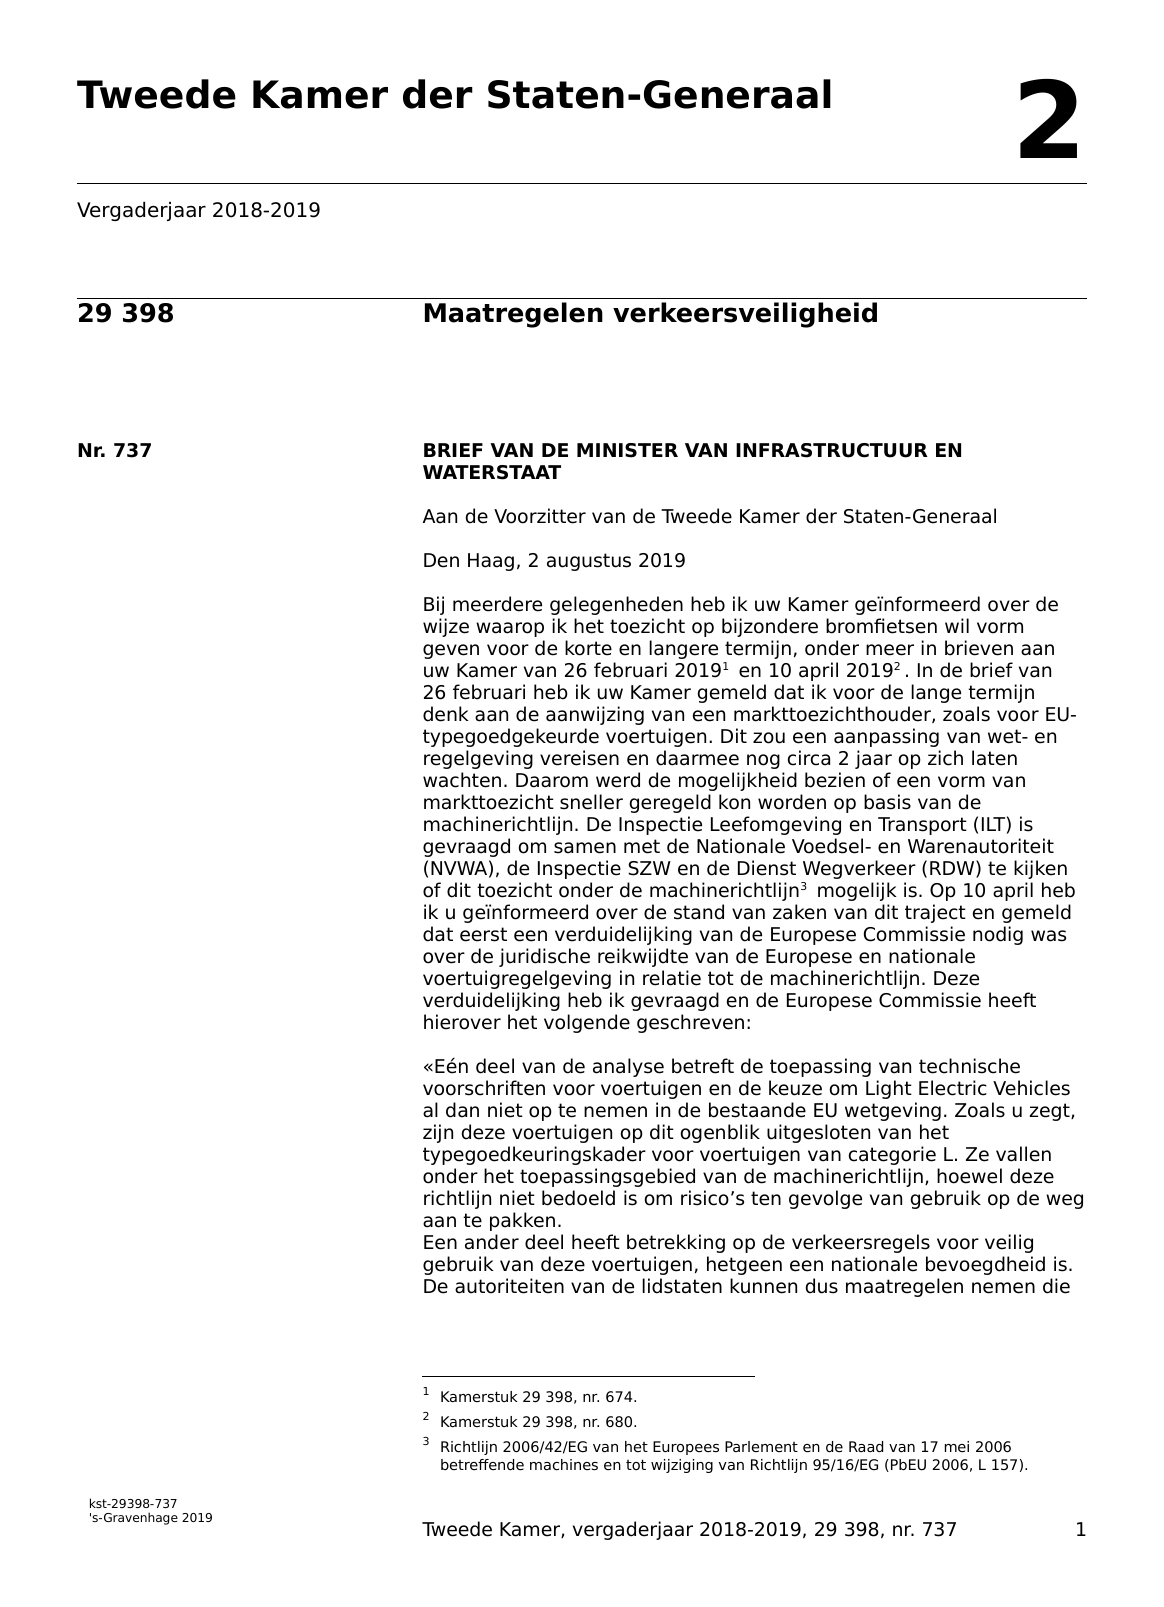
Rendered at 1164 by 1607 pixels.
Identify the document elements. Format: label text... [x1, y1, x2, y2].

text kst-29398-737 [88, 1497, 323, 1511]
text Kamerstuk 29 398, nr. 680. [422, 1410, 1087, 1432]
text Een ander deel heeft betrekking op de verkeersregels voor veilig gebruik van deze voertuigen, hetgeen een nationale bevoegdheid is. De autoriteiten van de lidstaten kunnen dus maatregelen nemen die [422, 1232, 1087, 1298]
text Bij meerdere gelegenheden heb ik uw Kamer geïnformeerd over de wijze waarop ik het toezicht op bijzondere bromfietsen wil vorm geven voor de korte en langere termijn, onder meer in brieven aan uw Kamer van 26 februari 2019 en 10 april 2019. In de brief van 26 februari heb ik uw Kamer gemeld dat ik voor de lange termijn denk aan de aanwijzing van een markttoezichthouder, zoals voor EU-typegoedgekeurde voertuigen. Dit zou een aanpassing van wet- en regelgeving vereisen en daarmee nog circa 2 jaar op zich laten wachten. Daarom werd de mogelijkheid bezien of een vorm van markttoezicht sneller geregeld kon worden op basis van de machinerichtlijn. De Inspectie Leefomgeving en Transport (ILT) is gevraagd om samen met de Nationale Voedsel- en Warenautoriteit (NVWA), de Inspectie SZW en de Dienst Wegverkeer (RDW) te kijken of dit toezicht onder de machinerichtlijn mogelijk is. Op 10 april heb ik u geïnformeerd over de stand van zaken van dit traject en gemeld dat eerst een verduidelijking van de Europese Commissie nodig was over de juridische reikwijdte van de Europese en nationale voertuigregelgeving in relatie tot de machinerichtlijn. Deze verduidelijking heb ik gevraagd en de Europese Commissie heeft hierover het volgende geschreven: [422, 594, 1087, 1034]
table_cell Vergaderjaar 2018-2019 [77, 184, 1087, 298]
table_header 2 [886, 59, 1087, 183]
text Aan de Voorzitter van de Tweede Kamer der Staten-Generaal [422, 506, 1087, 528]
text Richtlijn 2006/42/EG van het Europees Parlement en de Raad van 17 mei 2006 betreffende machines en tot wijziging van Richtlijn 95/16/EG (PbEU 2006, L 157). [422, 1435, 1087, 1474]
text Kamerstuk 29 398, nr. 674. [422, 1385, 1087, 1407]
text «Eén deel van de analyse betreft de toepassing van technische voorschriften voor voertuigen en de keuze om Light Electric Vehicles al dan niet op te nemen in de bestaande EU wetgeving. Zoals u zegt, zijn deze voertuigen op dit ogenblik uitgesloten van het typegoedkeuringskader voor voertuigen van categorie L. Ze vallen onder het toepassingsgebied van de machinerichtlijn, hoewel deze richtlijn niet bedoeld is om risico’s ten gevolge van gebruik op de weg aan te pakken. [422, 1056, 1087, 1232]
subtitle 29 398 Maatregelen verkeersveiligheid [77, 299, 1087, 329]
table_header Tweede Kamer der Staten-Generaal [77, 59, 886, 183]
subtitle Nr. 737 BRIEF VAN DE MINISTER VAN INFRASTRUCTUUR EN WATERSTAAT [77, 440, 1087, 484]
text 's-Gravenhage 2019 [88, 1511, 323, 1525]
text Den Haag, 2 augustus 2019 [422, 550, 1087, 572]
